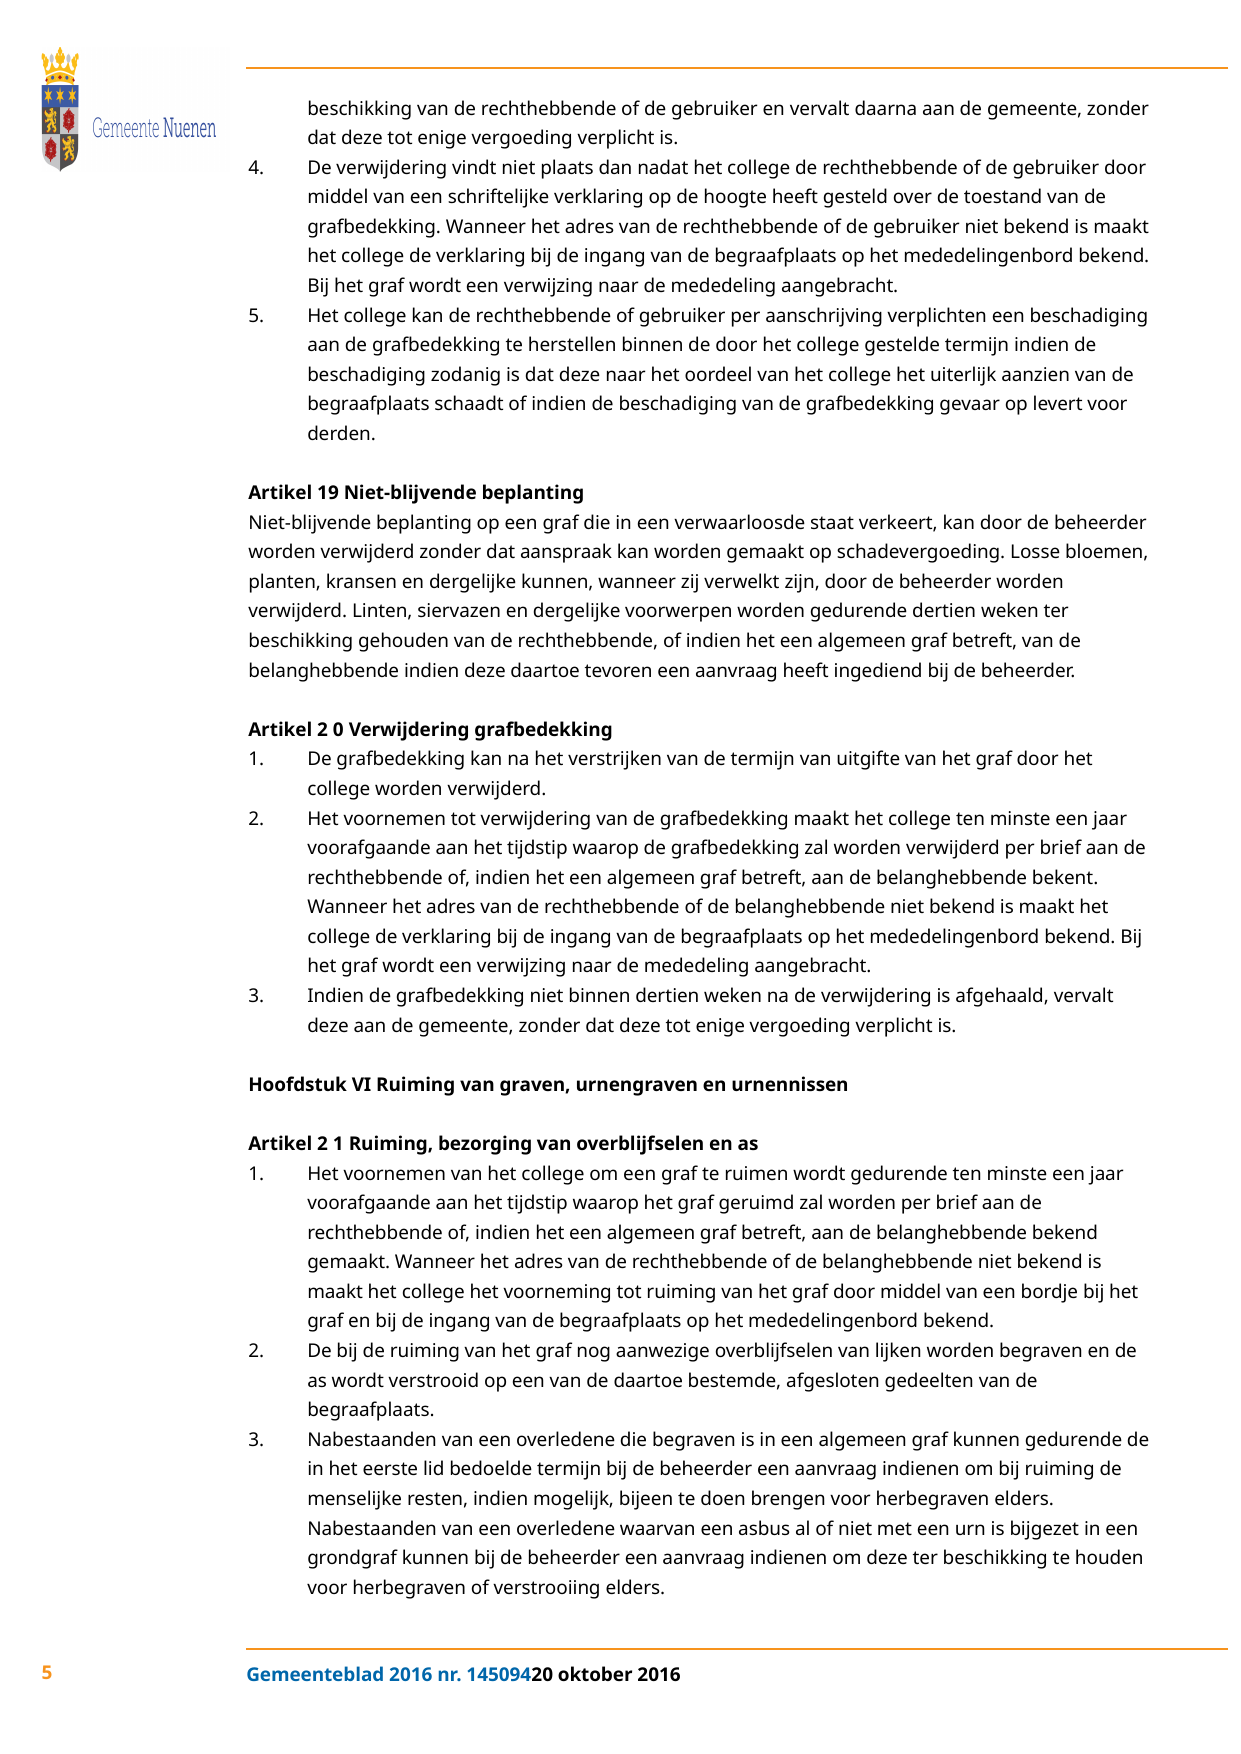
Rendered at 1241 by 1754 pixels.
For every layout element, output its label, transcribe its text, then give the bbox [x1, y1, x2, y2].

text Artikel 2 1 Ruiming, bezorging van overblijfselen en as [248, 1130, 1152, 1156]
text Artikel 2 0 Verwijdering grafbedekking [248, 716, 1152, 742]
text Niet-blijvende beplanting op een graf die in een verwaarloosde staat verkeert, kan door de beheerder worden verwijderd zonder dat aanspraak kan worden gemaakt op schadevergoeding. Losse bloemen, planten, kransen en dergelijke kunnen, wanneer zij verwelkt zijn, door de beheerder worden verwijderd. Linten, siervazen en dergelijke voorwerpen worden gedurende dertien weken ter beschikking gehouden van de rechthebbende, of indien het een algemeen graf betreft, van de belanghebbende indien deze daartoe tevoren een aanvraag heeft ingediend bij de beheerder. [248, 509, 1152, 683]
list beschikking van de rechthebbende of de gebruiker en vervalt daarna aan de gemeente, zonder dat deze tot enige vergoeding verplicht is. [248, 95, 1152, 150]
list Indien de grafbedekking niet binnen dertien weken na de verwijdering is afgehaald, vervalt deze aan de gemeente, zonder dat deze tot enige vergoeding verplicht is. [248, 982, 1152, 1038]
list De bij de ruiming van het graf nog aanwezige overblijfselen van lijken worden begraven en de as wordt verstrooid op een van de daartoe bestemde, afgesloten gedeelten van de begraafplaats. [248, 1337, 1152, 1422]
picture [41, 47, 231, 172]
list Het voornemen van het college om een graf te ruimen wordt gedurende ten minste een jaar voorafgaande aan het tijdstip waarop het graf geruimd zal worden per brief aan de rechthebbende of, indien het een algemeen graf betreft, aan de belanghebbende bekend gemaakt. Wanneer het adres van de rechthebbende of de belanghebbende niet bekend is maakt het college het voorneming tot ruiming van het graf door middel van een bordje bij het graf en bij de ingang van de begraafplaats op het mededelingenbord bekend. [248, 1160, 1152, 1333]
text Hoofdstuk VI Ruiming van graven, urnengraven en urnennissen [248, 1071, 1152, 1097]
text Artikel 19 Niet-blijvende beplanting [248, 479, 1152, 505]
list De grafbedekking kan na het verstrijken van de termijn van uitgifte van het graf door het college worden verwijderd. [248, 746, 1152, 801]
list De verwijdering vindt niet plaats dan nadat het college de rechthebbende of de gebruiker door middel van een schriftelijke verklaring op de hoogte heeft gesteld over de toestand van de grafbedekking. Wanneer het adres van de rechthebbende of de gebruiker niet bekend is maakt het college de verklaring bij de ingang van de begraafplaats op het mededelingenbord bekend. Bij het graf wordt een verwijzing naar de mededeling aangebracht. [248, 154, 1152, 298]
list Het college kan de rechthebbende of gebruiker per aanschrijving verplichten een beschadiging aan de grafbedekking te herstellen binnen de door het college gestelde termijn indien de beschadiging zodanig is dat deze naar het oordeel van het college het uiterlijk aanzien van de begraafplaats schaadt of indien de beschadiging van de grafbedekking gevaar op levert voor derden. [248, 302, 1152, 446]
list Het voornemen tot verwijdering van de grafbedekking maakt het college ten minste een jaar voorafgaande aan het tijdstip waarop de grafbedekking zal worden verwijderd per brief aan de rechthebbende of, indien het een algemeen graf betreft, aan de belanghebbende bekent. Wanneer het adres van de rechthebbende of de belanghebbende niet bekend is maakt het college de verklaring bij de ingang van de begraafplaats op het mededelingenbord bekend. Bij het graf wordt een verwijzing naar de mededeling aangebracht. [248, 805, 1152, 978]
list Nabestaanden van een overledene die begraven is in een algemeen graf kunnen gedurende de in het eerste lid bedoelde termijn bij de beheerder een aanvraag indienen om bij ruiming de menselijke resten, indien mogelijk, bijeen te doen brengen voor herbegraven elders. Nabestaanden van een overledene waarvan een asbus al of niet met een urn is bijgezet in een grondgraf kunnen bij de beheerder een aanvraag indienen om deze ter beschikking te houden voor herbegraven of verstrooiing elders. [248, 1426, 1152, 1600]
